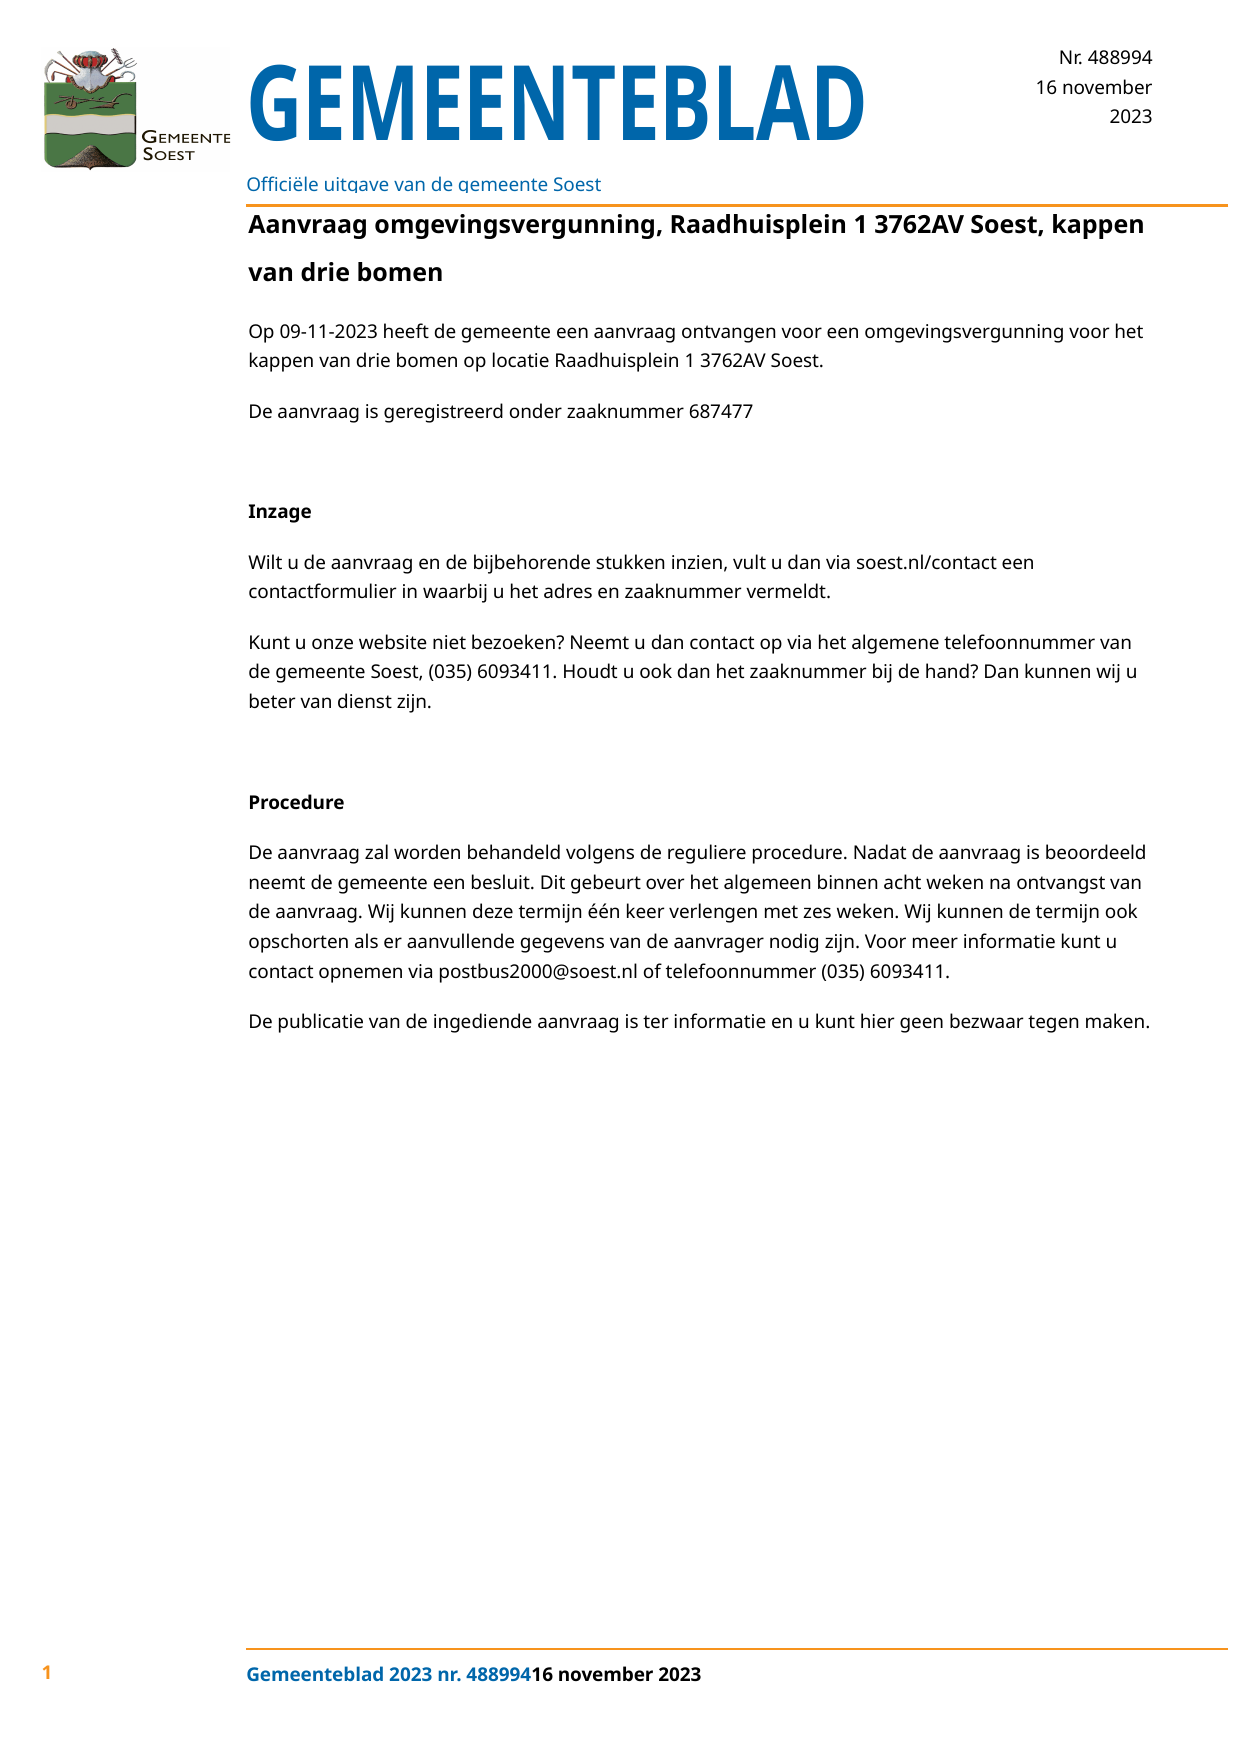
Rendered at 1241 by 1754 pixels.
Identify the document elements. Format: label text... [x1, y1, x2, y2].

text De publicatie van de ingediende aanvraag is ter informatie en u kunt hier geen bezwaar tegen maken. [248, 1008, 1152, 1034]
text Procedure [248, 789, 1152, 815]
text De aanvraag zal worden behandeld volgens de reguliere procedure. Nadat de aanvraag is beoordeeld neemt de gemeente een besluit. Dit gebeurt over het algemeen binnen acht weken na ontvangst van de aanvraag. Wij kunnen deze termijn één keer verlengen met zes weken. Wij kunnen de termijn ook opschorten als er aanvullende gegevens van de aanvrager nodig zijn. Voor meer informatie kunt u contact opnemen via postbus2000@soest.nl of telefoonnummer (035) 6093411. [248, 839, 1152, 984]
text Op 09-11-2023 heeft de gemeente een aanvraag ontvangen voor een omgevingsvergunning voor het kappen van drie bomen op locatie Raadhuisplein 1 3762AV Soest. [248, 318, 1152, 373]
text Inzage [248, 499, 1152, 524]
text Kunt u onze website niet bezoeken? Neemt u dan contact op via het algemene telefoonnummer van de gemeente Soest, (035) 6093411. Houdt u ook dan het zaaknummer bij de hand? Dan kunnen wij u beter van dienst zijn. [248, 629, 1152, 714]
text Wilt u de aanvraag en de bijbehorende stukken inzien, vult u dan via soest.nl/contact een contactformulier in waarbij u het adres en zaaknummer vermeldt. [248, 549, 1152, 604]
text Aanvraag omgevingsvergunning, Raadhuisplein 1 3762AV Soest, kappen van drie bomen [248, 207, 1152, 288]
picture [41, 47, 231, 172]
text De aanvraag is geregistreerd onder zaaknummer 687477 [248, 398, 1152, 424]
